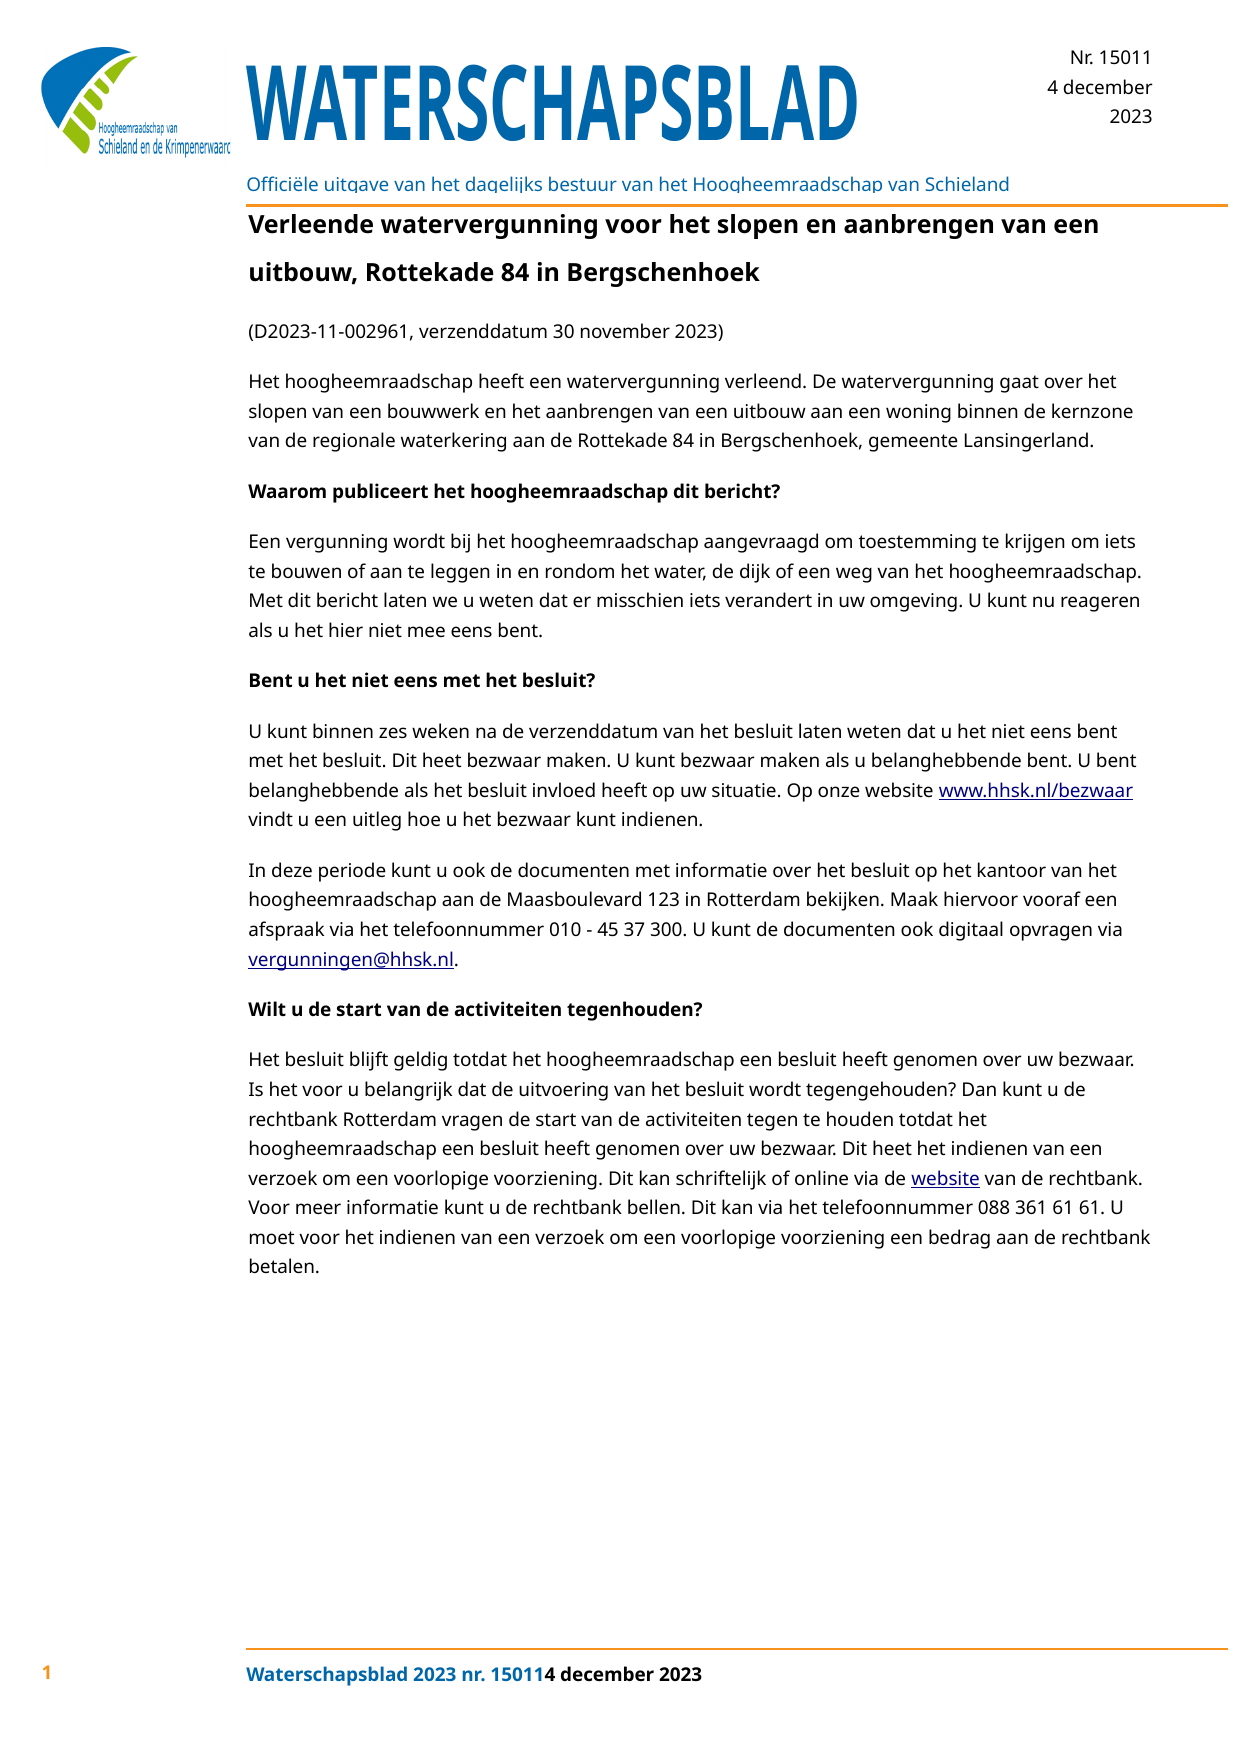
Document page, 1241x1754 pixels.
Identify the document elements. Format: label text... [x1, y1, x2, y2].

text Het besluit blijft geldig totdat het hoogheemraadschap een besluit heeft genomen over uw bezwaar. Is het voor u belangrijk dat de uitvoering van het besluit wordt tegengehouden? Dan kunt u de rechtbank Rotterdam vragen de start van de activiteiten tegen te houden totdat het hoogheemraadschap een besluit heeft genomen over uw bezwaar. Dit heet het indienen van een verzoek om een voorlopige voorziening. Dit kan schriftelijk of online via de website van de rechtbank. Voor meer informatie kunt u de rechtbank bellen. Dit kan via het telefoonnummer 088 361 61 61. U moet voor het indienen van een verzoek om een voorlopige voorziening een bedrag aan de rechtbank betalen. [248, 1047, 1152, 1279]
text In deze periode kunt u ook de documenten met informatie over het besluit op het kantoor van het hoogheemraadschap aan de Maasboulevard 123 in Rotterdam bekijken. Maak hiervoor vooraf een afspraak via het telefoonnummer 010 - 45 37 300. U kunt de documenten ook digitaal opvragen via vergunningen@hhsk.nl. [248, 857, 1152, 972]
text (D2023-11-002961, verzenddatum 30 november 2023) [248, 318, 1152, 344]
text Verleende watervergunning voor het slopen en aanbrengen van een uitbouw, Rottekade 84 in Bergschenhoek [248, 207, 1152, 288]
text Bent u het niet eens met het besluit? [248, 667, 1152, 693]
picture [41, 47, 231, 172]
text Het hoogheemraadschap heeft een watervergunning verleend. De watervergunning gaat over het slopen van een bouwwerk en het aanbrengen van een uitbouw aan een woning binnen de kernzone van de regionale waterkering aan de Rottekade 84 in Bergschenhoek, gemeente Lansingerland. [248, 368, 1152, 453]
text U kunt binnen zes weken na de verzenddatum van het besluit laten weten dat u het niet eens bent met het besluit. Dit heet bezwaar maken. U kunt bezwaar maken als u belanghebbende bent. U bent belanghebbende als het besluit invloed heeft op uw situatie. Op onze website www.hhsk.nl/bezwaar vindt u een uitleg hoe u het bezwaar kunt indienen. [248, 718, 1152, 832]
text Waarom publiceert het hoogheemraadschap dit bericht? [248, 478, 1152, 504]
text Een vergunning wordt bij het hoogheemraadschap aangevraagd om toestemming te krijgen om iets te bouwen of aan te leggen in en rondom het water, de dijk of een weg van het hoogheemraadschap. Met dit bericht laten we u weten dat er misschien iets verandert in uw omgeving. U kunt nu reageren als u het hier niet mee eens bent. [248, 528, 1152, 643]
text Wilt u de start van de activiteiten tegenhouden? [248, 996, 1152, 1022]
